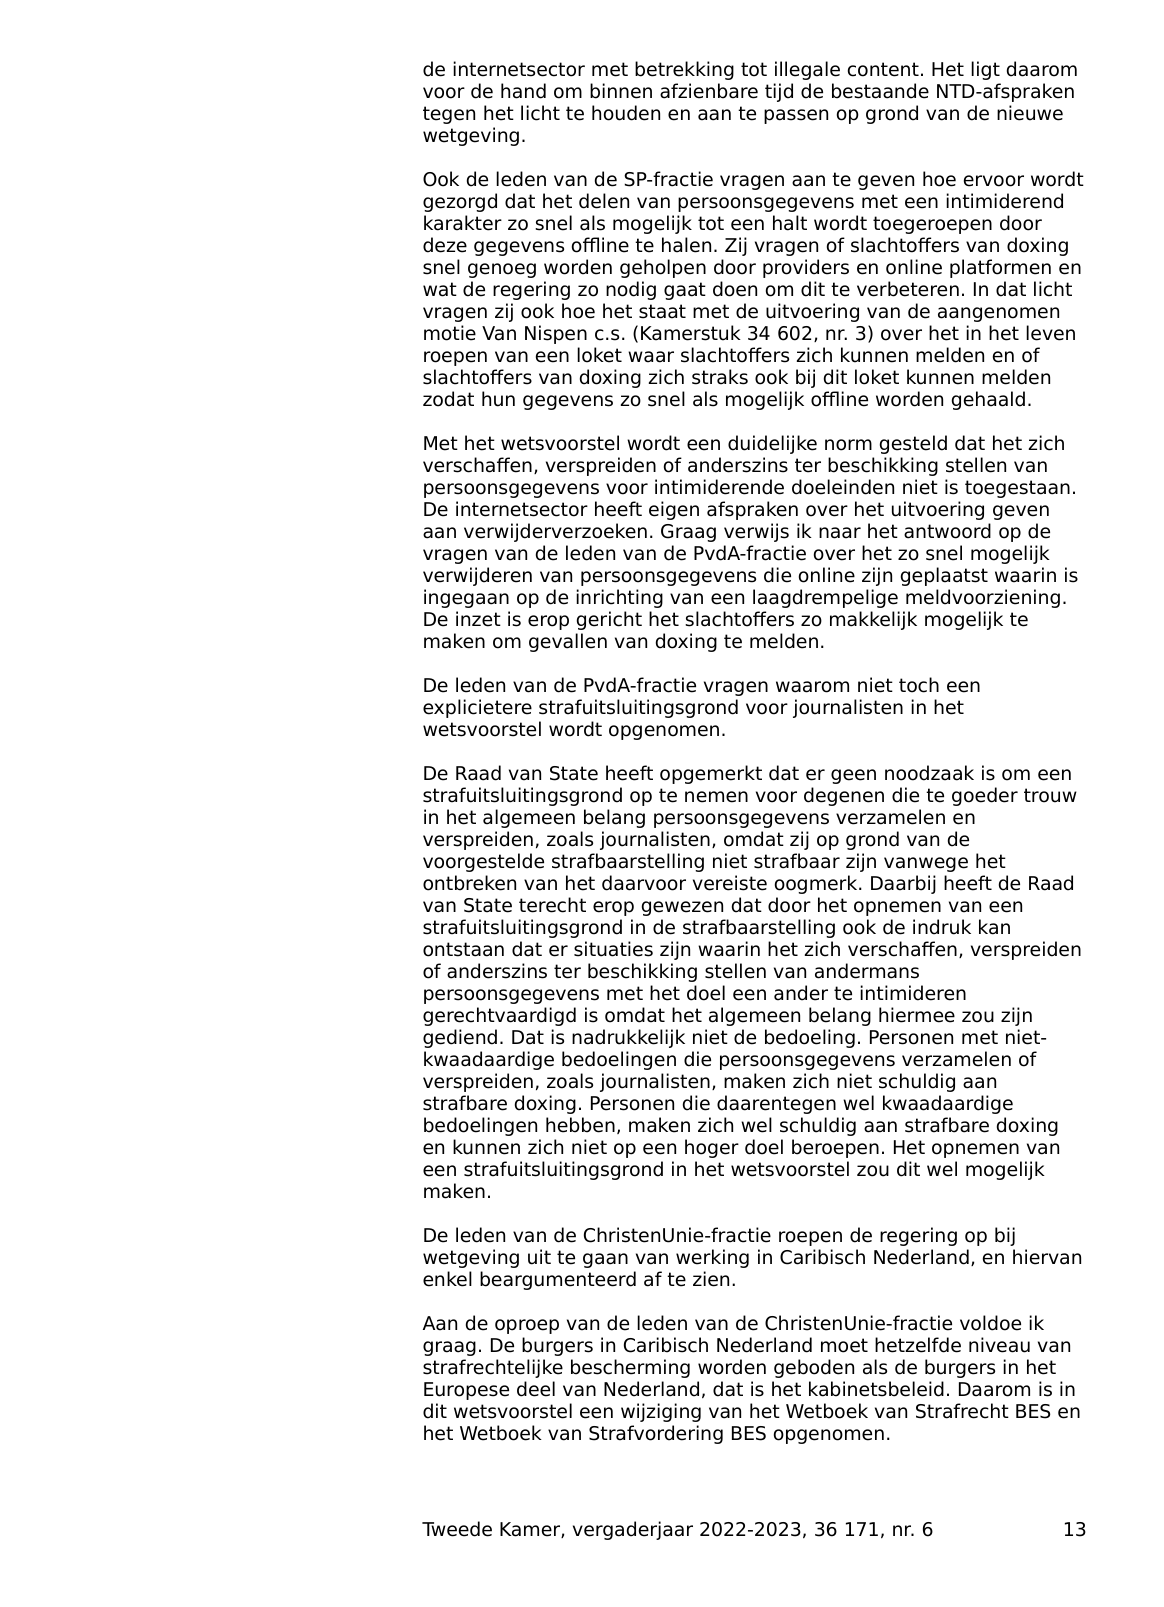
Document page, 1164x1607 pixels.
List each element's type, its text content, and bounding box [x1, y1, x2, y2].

text De leden van de PvdA-fractie vragen waarom niet toch een explicietere strafuitsluitingsgrond voor journalisten in het wetsvoorstel wordt opgenomen. [422, 675, 1087, 741]
text Aan de oproep van de leden van de ChristenUnie-fractie voldoe ik graag. De burgers in Caribisch Nederland moet hetzelfde niveau van strafrechtelijke bescherming worden geboden als de burgers in het Europese deel van Nederland, dat is het kabinetsbeleid. Daarom is in dit wetsvoorstel een wijziging van het Wetboek van Strafrecht BES en het Wetboek van Strafvordering BES opgenomen. [422, 1313, 1087, 1445]
text De leden van de ChristenUnie-fractie roepen de regering op bij wetgeving uit te gaan van werking in Caribisch Nederland, en hiervan enkel beargumenteerd af te zien. [422, 1225, 1087, 1291]
text De Raad van State heeft opgemerkt dat er geen noodzaak is om een strafuitsluitingsgrond op te nemen voor degenen die te goeder trouw in het algemeen belang persoonsgegevens verzamelen en verspreiden, zoals journalisten, omdat zij op grond van de voorgestelde strafbaarstelling niet strafbaar zijn vanwege het ontbreken van het daarvoor vereiste oogmerk. Daarbij heeft de Raad van State terecht erop gewezen dat door het opnemen van een strafuitsluitingsgrond in de strafbaarstelling ook de indruk kan ontstaan dat er situaties zijn waarin het zich verschaffen, verspreiden of anderszins ter beschikking stellen van andermans persoonsgegevens met het doel een ander te intimideren gerechtvaardigd is omdat het algemeen belang hiermee zou zijn gediend. Dat is nadrukkelijk niet de bedoeling. Personen met niet-kwaadaardige bedoelingen die persoonsgegevens verzamelen of verspreiden, zoals journalisten, maken zich niet schuldig aan strafbare doxing. Personen die daarentegen wel kwaadaardige bedoelingen hebben, maken zich wel schuldig aan strafbare doxing en kunnen zich niet op een hoger doel beroepen. Het opnemen van een strafuitsluitingsgrond in het wetsvoorstel zou dit wel mogelijk maken. [422, 763, 1087, 1203]
text Met het wetsvoorstel wordt een duidelijke norm gesteld dat het zich verschaffen, verspreiden of anderszins ter beschikking stellen van persoonsgegevens voor intimiderende doeleinden niet is toegestaan. De internetsector heeft eigen afspraken over het uitvoering geven aan verwijderverzoeken. Graag verwijs ik naar het antwoord op de vragen van de leden van de PvdA-fractie over het zo snel mogelijk verwijderen van persoonsgegevens die online zijn geplaatst waarin is ingegaan op de inrichting van een laagdrempelige meldvoorziening. De inzet is erop gericht het slachtoffers zo makkelijk mogelijk te maken om gevallen van doxing te melden. [422, 433, 1087, 653]
text de internetsector met betrekking tot illegale content. Het ligt daarom voor de hand om binnen afzienbare tijd de bestaande NTD-afspraken tegen het licht te houden en aan te passen op grond van de nieuwe wetgeving. [422, 59, 1087, 147]
text Ook de leden van de SP-fractie vragen aan te geven hoe ervoor wordt gezorgd dat het delen van persoonsgegevens met een intimiderend karakter zo snel als mogelijk tot een halt wordt toegeroepen door deze gegevens offline te halen. Zij vragen of slachtoffers van doxing snel genoeg worden geholpen door providers en online platformen en wat de regering zo nodig gaat doen om dit te verbeteren. In dat licht vragen zij ook hoe het staat met de uitvoering van de aangenomen motie Van Nispen c.s. (Kamerstuk 34 602, nr. 3) over het in het leven roepen van een loket waar slachtoffers zich kunnen melden en of slachtoffers van doxing zich straks ook bij dit loket kunnen melden zodat hun gegevens zo snel als mogelijk offline worden gehaald. [422, 169, 1087, 411]
